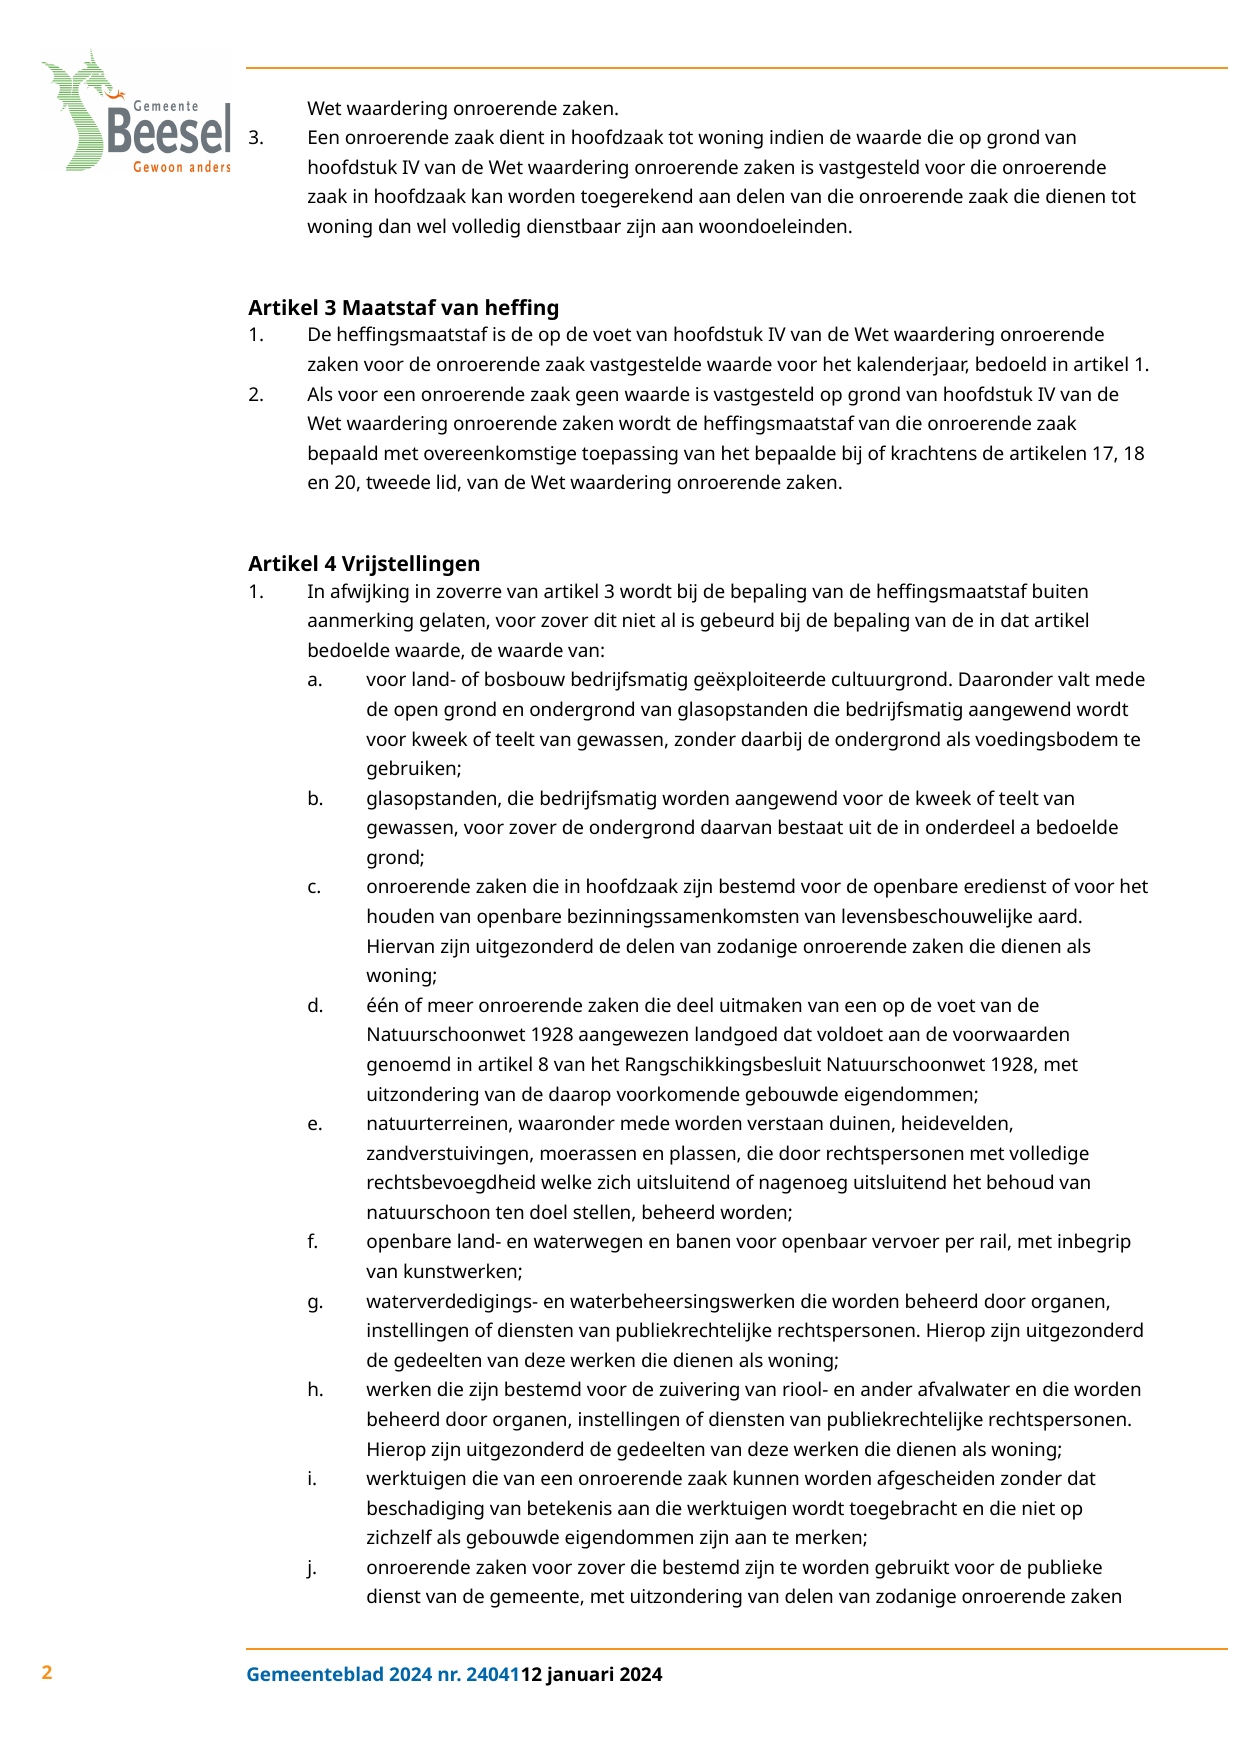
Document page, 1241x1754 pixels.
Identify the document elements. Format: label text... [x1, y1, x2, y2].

text Artikel 3 Maatstaf van heffing [248, 293, 1152, 322]
list één of meer onroerende zaken die deel uitmaken van een op de voet van de Natuurschoonwet 1928 aangewezen landgoed dat voldoet aan de voorwaarden genoemd in artikel 8 van het Rangschikkingsbesluit Natuurschoonwet 1928, met uitzondering van de daarop voorkomende gebouwde eigendommen; [307, 992, 1152, 1107]
picture [41, 47, 231, 172]
list In afwijking in zoverre van artikel 3 wordt bij de bepaling van de heffingsmaatstaf buiten aanmerking gelaten, voor zover dit niet al is gebeurd bij de bepaling van de in dat artikel bedoelde waarde, de waarde van: [248, 578, 1152, 663]
list De heffingsmaatstaf is de op de voet van hoofdstuk IV van de Wet waardering onroerende zaken voor de onroerende zaak vastgestelde waarde voor het kalenderjaar, bedoeld in artikel 1. [248, 322, 1152, 377]
list onroerende zaken die in hoofdzaak zijn bestemd voor de openbare eredienst of voor het houden van openbare bezinningssamenkomsten van levensbeschouwelijke aard. Hiervan zijn uitgezonderd de delen van zodanige onroerende zaken die dienen als woning; [307, 874, 1152, 988]
list onroerende zaken voor zover die bestemd zijn te worden gebruikt voor de publieke dienst van de gemeente, met uitzondering van delen van zodanige onroerende zaken [307, 1554, 1152, 1609]
list voor land- of bosbouw bedrijfsmatig geëxploiteerde cultuurgrond. Daaronder valt mede de open grond en ondergrond van glasopstanden die bedrijfsmatig aangewend wordt voor kweek of teelt van gewassen, zonder daarbij de ondergrond als voedingsbodem te gebruiken; [307, 667, 1152, 781]
list waterverdedigings- en waterbeheersingswerken die worden beheerd door organen, instellingen of diensten van publiekrechtelijke rechtspersonen. Hierop zijn uitgezonderd de gedeelten van deze werken die dienen als woning; [307, 1288, 1152, 1373]
list Een onroerende zaak dient in hoofdzaak tot woning indien de waarde die op grond van hoofdstuk IV van de Wet waardering onroerende zaken is vastgesteld voor die onroerende zaak in hoofdzaak kan worden toegerekend aan delen van die onroerende zaak die dienen tot woning dan wel volledig dienstbaar zijn aan woondoeleinden. [248, 124, 1152, 239]
text Artikel 4 Vrijstellingen [248, 549, 1152, 578]
list openbare land- en waterwegen en banen voor openbaar vervoer per rail, met inbegrip van kunstwerken; [307, 1229, 1152, 1284]
list werken die zijn bestemd voor de zuivering van riool- en ander afvalwater en die worden beheerd door organen, instellingen of diensten van publiekrechtelijke rechtspersonen. Hierop zijn uitgezonderd de gedeelten van deze werken die dienen als woning; [307, 1377, 1152, 1462]
list Als voor een onroerende zaak geen waarde is vastgesteld op grond van hoofdstuk IV van de Wet waardering onroerende zaken wordt de heffingsmaatstaf van die onroerende zaak bepaald met overeenkomstige toepassing van het bepaalde bij of krachtens de artikelen 17, 18 en 20, tweede lid, van de Wet waardering onroerende zaken. [248, 381, 1152, 495]
list werktuigen die van een onroerende zaak kunnen worden afgescheiden zonder dat beschadiging van betekenis aan die werktuigen wordt toegebracht en die niet op zichzelf als gebouwde eigendommen zijn aan te merken; [307, 1465, 1152, 1550]
list natuurterreinen, waaronder mede worden verstaan duinen, heidevelden, zandverstuivingen, moerassen en plassen, die door rechtspersonen met volledige rechtsbevoegdheid welke zich uitsluitend of nagenoeg uitsluitend het behoud van natuurschoon ten doel stellen, beheerd worden; [307, 1110, 1152, 1225]
list Wet waardering onroerende zaken. [248, 95, 1152, 121]
list glasopstanden, die bedrijfsmatig worden aangewend voor de kweek of teelt van gewassen, voor zover de ondergrond daarvan bestaat uit de in onderdeel a bedoelde grond; [307, 785, 1152, 870]
